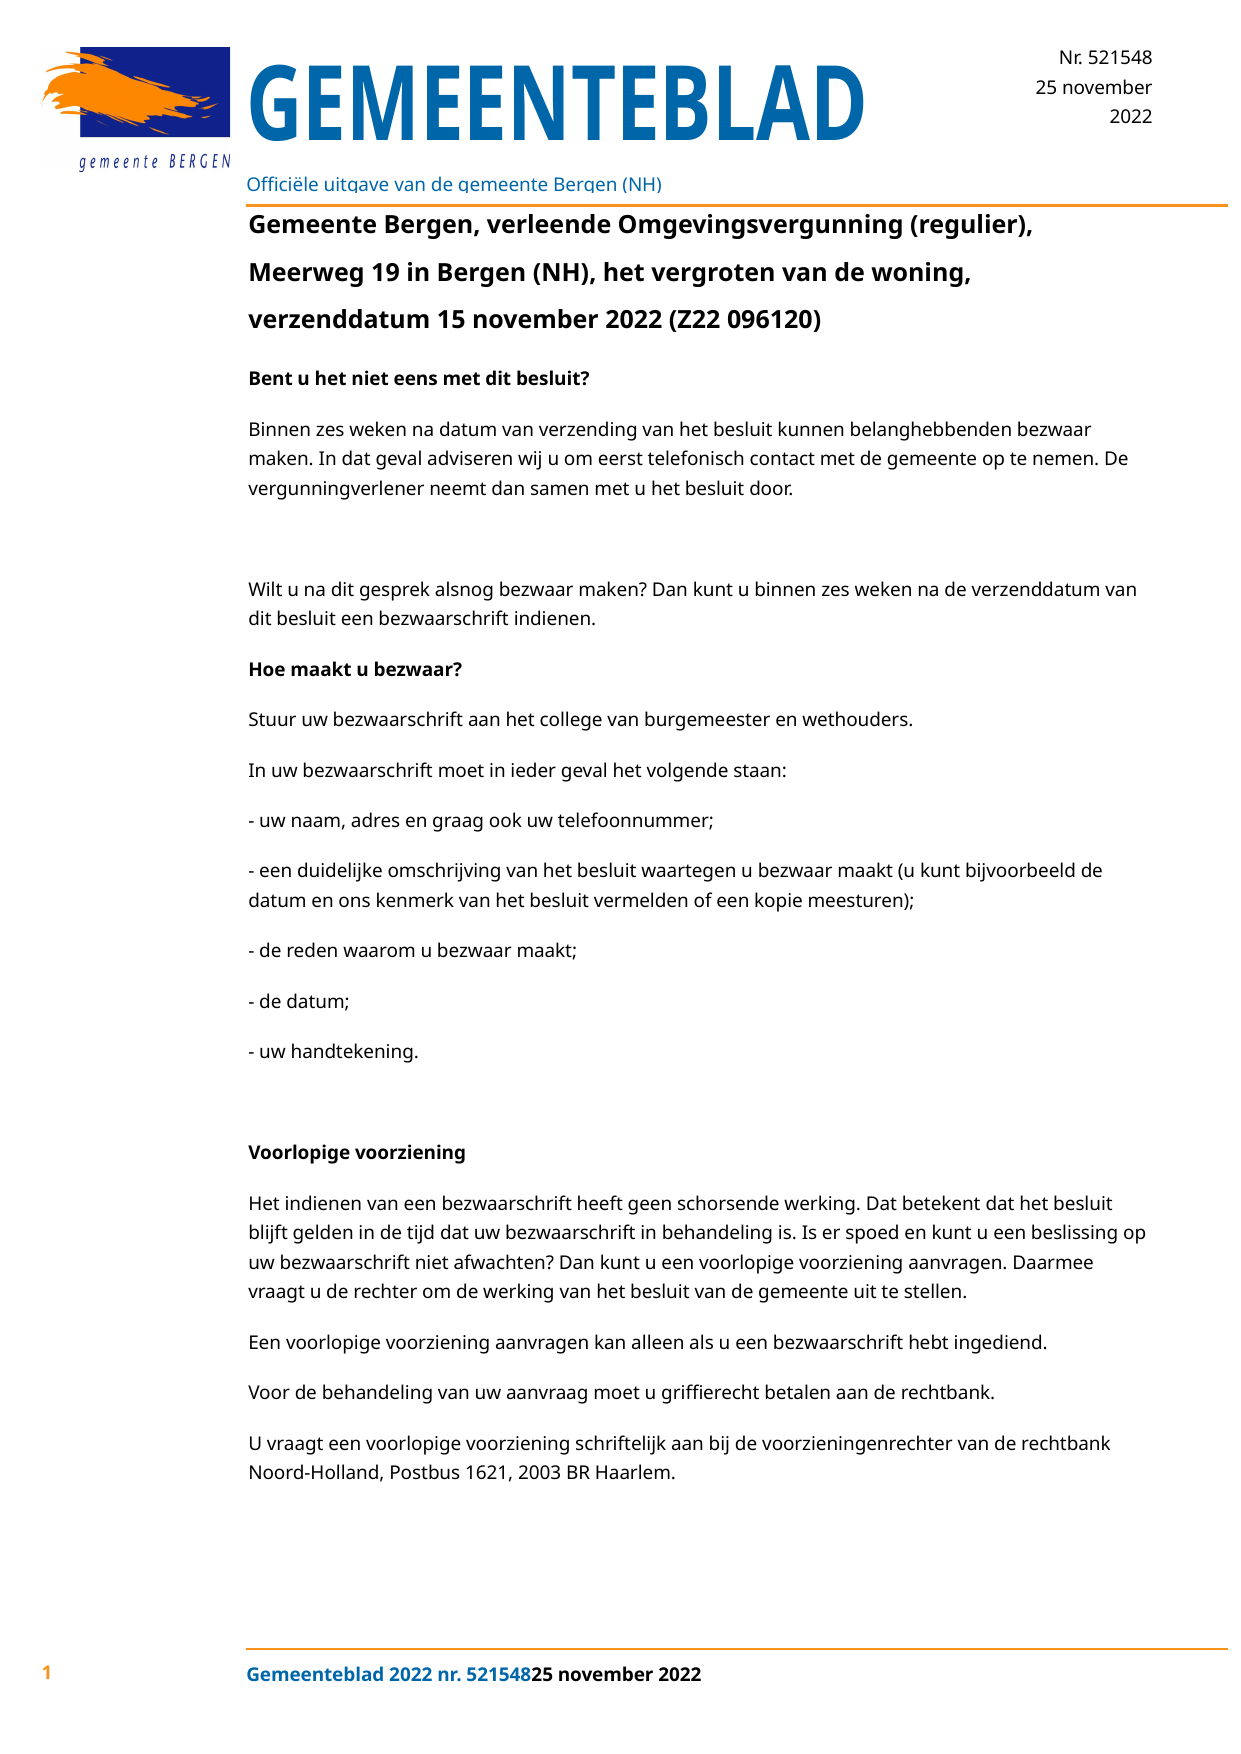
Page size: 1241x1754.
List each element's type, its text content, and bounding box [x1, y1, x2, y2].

text Binnen zes weken na datum van verzending van het besluit kunnen belanghebbenden bezwaar maken. In dat geval adviseren wij u om eerst telefonisch contact met de gemeente op te nemen. De vergunningverlener neemt dan samen met u het besluit door. [248, 416, 1152, 501]
text - een duidelijke omschrijving van het besluit waartegen u bezwaar maakt (u kunt bijvoorbeeld de datum en ons kenmerk van het besluit vermelden of een kopie meesturen); [248, 858, 1152, 913]
text - de reden waarom u bezwaar maakt; [248, 938, 1152, 963]
text - de datum; [248, 988, 1152, 1014]
text Gemeente Bergen, verleende Omgevingsvergunning (regulier), Meerweg 19 in Bergen (NH), het vergroten van de woning, verzenddatum 15 november 2022 (Z22 096120) [248, 207, 1152, 336]
text Stuur uw bezwaarschrift aan het college van burgemeester en wethouders. [248, 706, 1152, 732]
text Een voorlopige voorziening aanvragen kan alleen als u een bezwaarschrift hebt ingediend. [248, 1329, 1152, 1354]
text U vraagt een voorlopige voorziening schriftelijk aan bij de voorzieningenrechter van de rechtbank Noord-Holland, Postbus 1621, 2003 BR Haarlem. [248, 1430, 1152, 1485]
text - uw handtekening. [248, 1038, 1152, 1064]
picture [41, 47, 231, 172]
text Hoe maakt u bezwaar? [248, 656, 1152, 682]
text In uw bezwaarschrift moet in ieder geval het volgende staan: [248, 757, 1152, 782]
text Voorlopige voorziening [248, 1139, 1152, 1165]
text - uw naam, adres en graag ook uw telefoonnummer; [248, 807, 1152, 833]
text Voor de behandeling van uw aanvraag moet u griffierecht betalen aan de rechtbank. [248, 1379, 1152, 1405]
text Wilt u na dit gesprek alsnog bezwaar maken? Dan kunt u binnen zes weken na de verzenddatum van dit besluit een bezwaarschrift indienen. [248, 576, 1152, 631]
text Het indienen van een bezwaarschrift heeft geen schorsende werking. Dat betekent dat het besluit blijft gelden in de tijd dat uw bezwaarschrift in behandeling is. Is er spoed en kunt u een beslissing op uw bezwaarschrift niet afwachten? Dan kunt u een voorlopige voorziening aanvragen. Daarmee vraagt u de rechter om de werking van het besluit van de gemeente uit te stellen. [248, 1190, 1152, 1304]
text Bent u het niet eens met dit besluit? [248, 366, 1152, 391]
